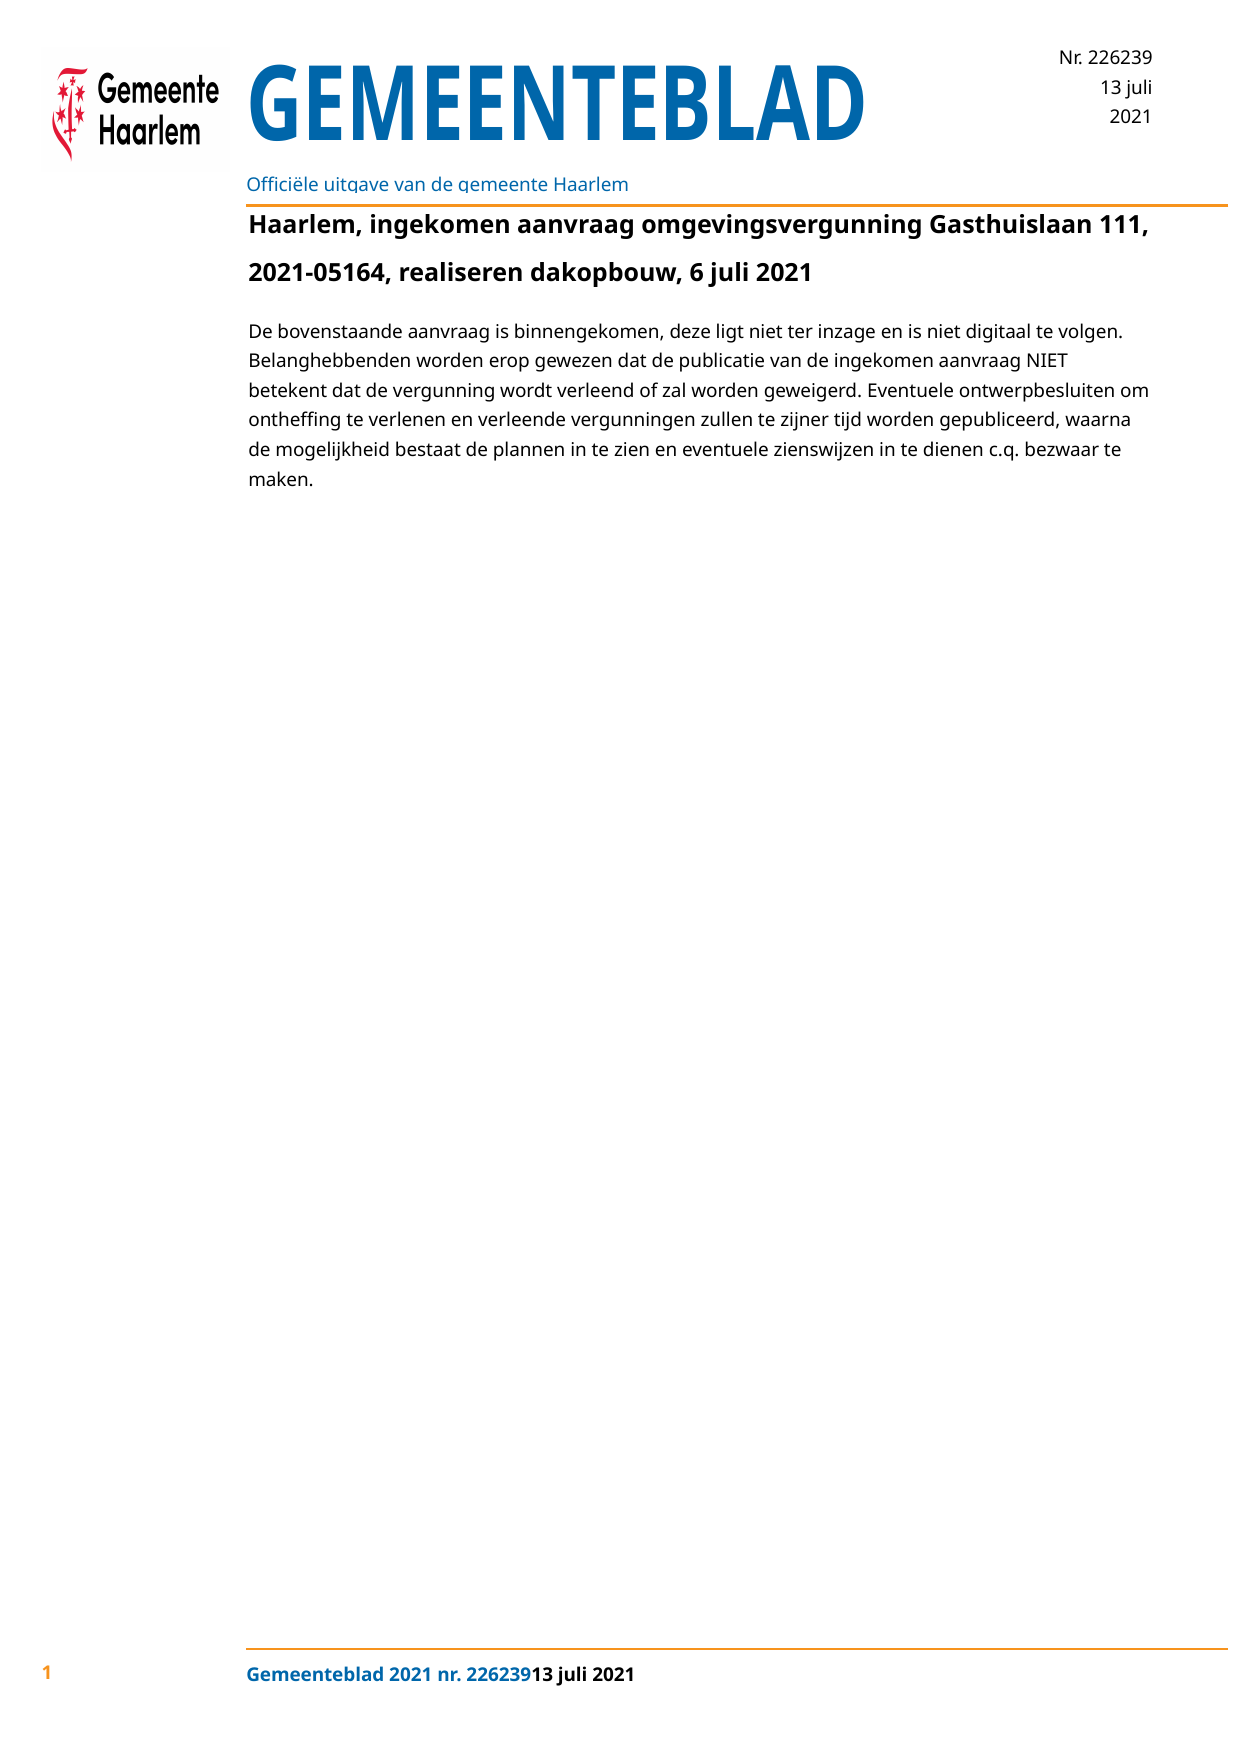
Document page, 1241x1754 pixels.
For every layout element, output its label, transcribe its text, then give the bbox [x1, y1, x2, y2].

text Haarlem, ingekomen aanvraag omgevingsvergunning Gasthuislaan 111, 2021-05164, realiseren dakopbouw, 6 juli 2021 [248, 207, 1152, 288]
picture [41, 47, 231, 172]
text De bovenstaande aanvraag is binnengekomen, deze ligt niet ter inzage en is niet digitaal te volgen. Belanghebbenden worden erop gewezen dat de publicatie van de ingekomen aanvraag NIET betekent dat de vergunning wordt verleend of zal worden geweigerd. Eventuele ontwerpbesluiten om ontheffing te verlenen en verleende vergunningen zullen te zijner tijd worden gepubliceerd, waarna de mogelijkheid bestaat de plannen in te zien en eventuele zienswijzen in te dienen c.q. bezwaar te maken. [248, 318, 1152, 492]
